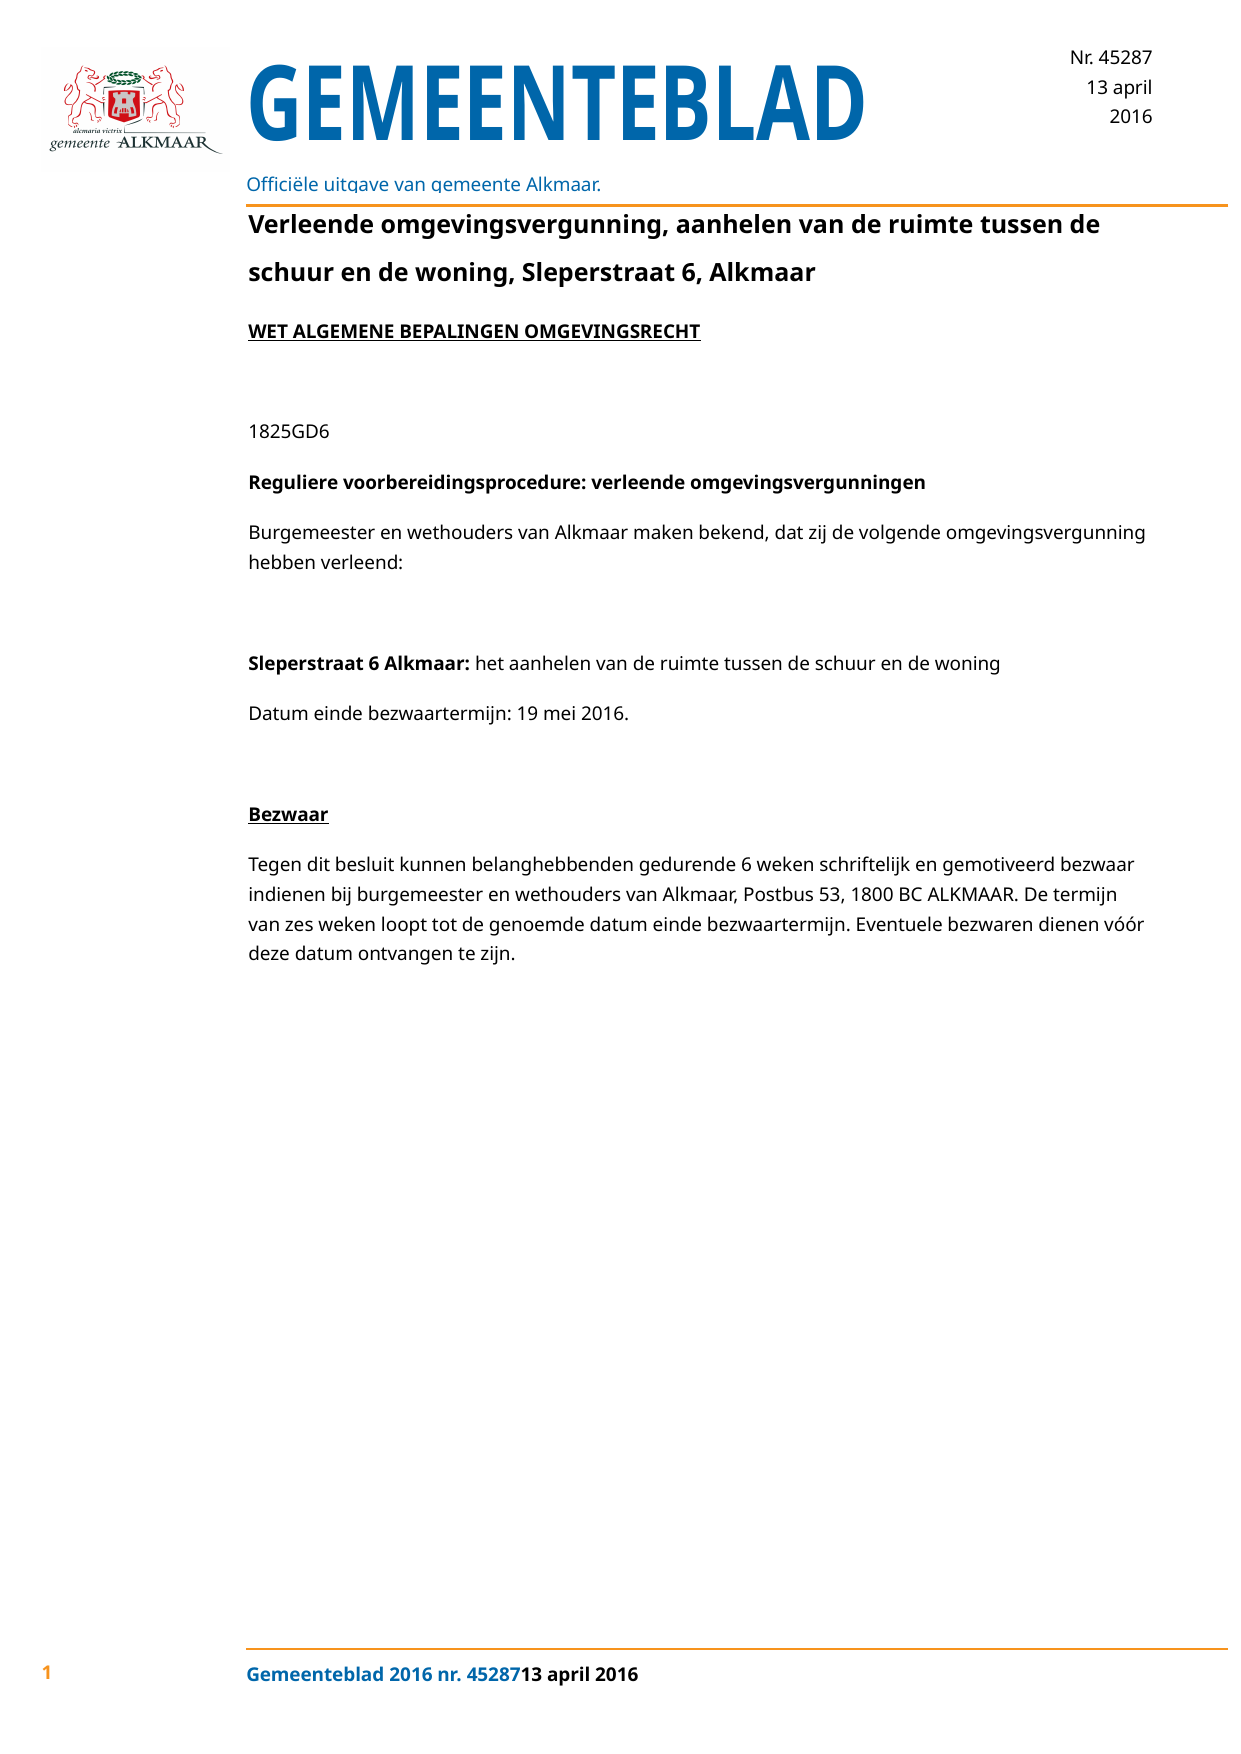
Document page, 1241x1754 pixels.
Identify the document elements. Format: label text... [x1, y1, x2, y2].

text Reguliere voorbereidingsprocedure: verleende omgevingsvergunningen [248, 469, 1152, 495]
text Datum einde bezwaartermijn: 19 mei 2016. [248, 700, 1152, 726]
text Burgemeester en wethouders van Alkmaar maken bekend, dat zij de volgende omgevingsvergunning hebben verleend: [248, 519, 1152, 575]
text Sleperstraat 6 Alkmaar: het aanhelen van de ruimte tussen de schuur en de woning [248, 650, 1152, 676]
text Verleende omgevingsvergunning, aanhelen van de ruimte tussen de schuur en de woning, Sleperstraat 6, Alkmaar [248, 207, 1152, 288]
text Bezwaar [248, 801, 1152, 827]
text Tegen dit besluit kunnen belanghebbenden gedurende 6 weken schriftelijk en gemotiveerd bezwaar indienen bij burgemeester en wethouders van Alkmaar, Postbus 53, 1800 BC ALKMAAR. De termijn van zes weken loopt tot de genoemde datum einde bezwaartermijn. Eventuele bezwaren dienen vóór deze datum ontvangen te zijn. [248, 852, 1152, 966]
text 1825GD6 [248, 419, 1152, 444]
text WET ALGEMENE BEPALINGEN OMGEVINGSRECHT [248, 318, 1152, 344]
picture [41, 47, 231, 172]
